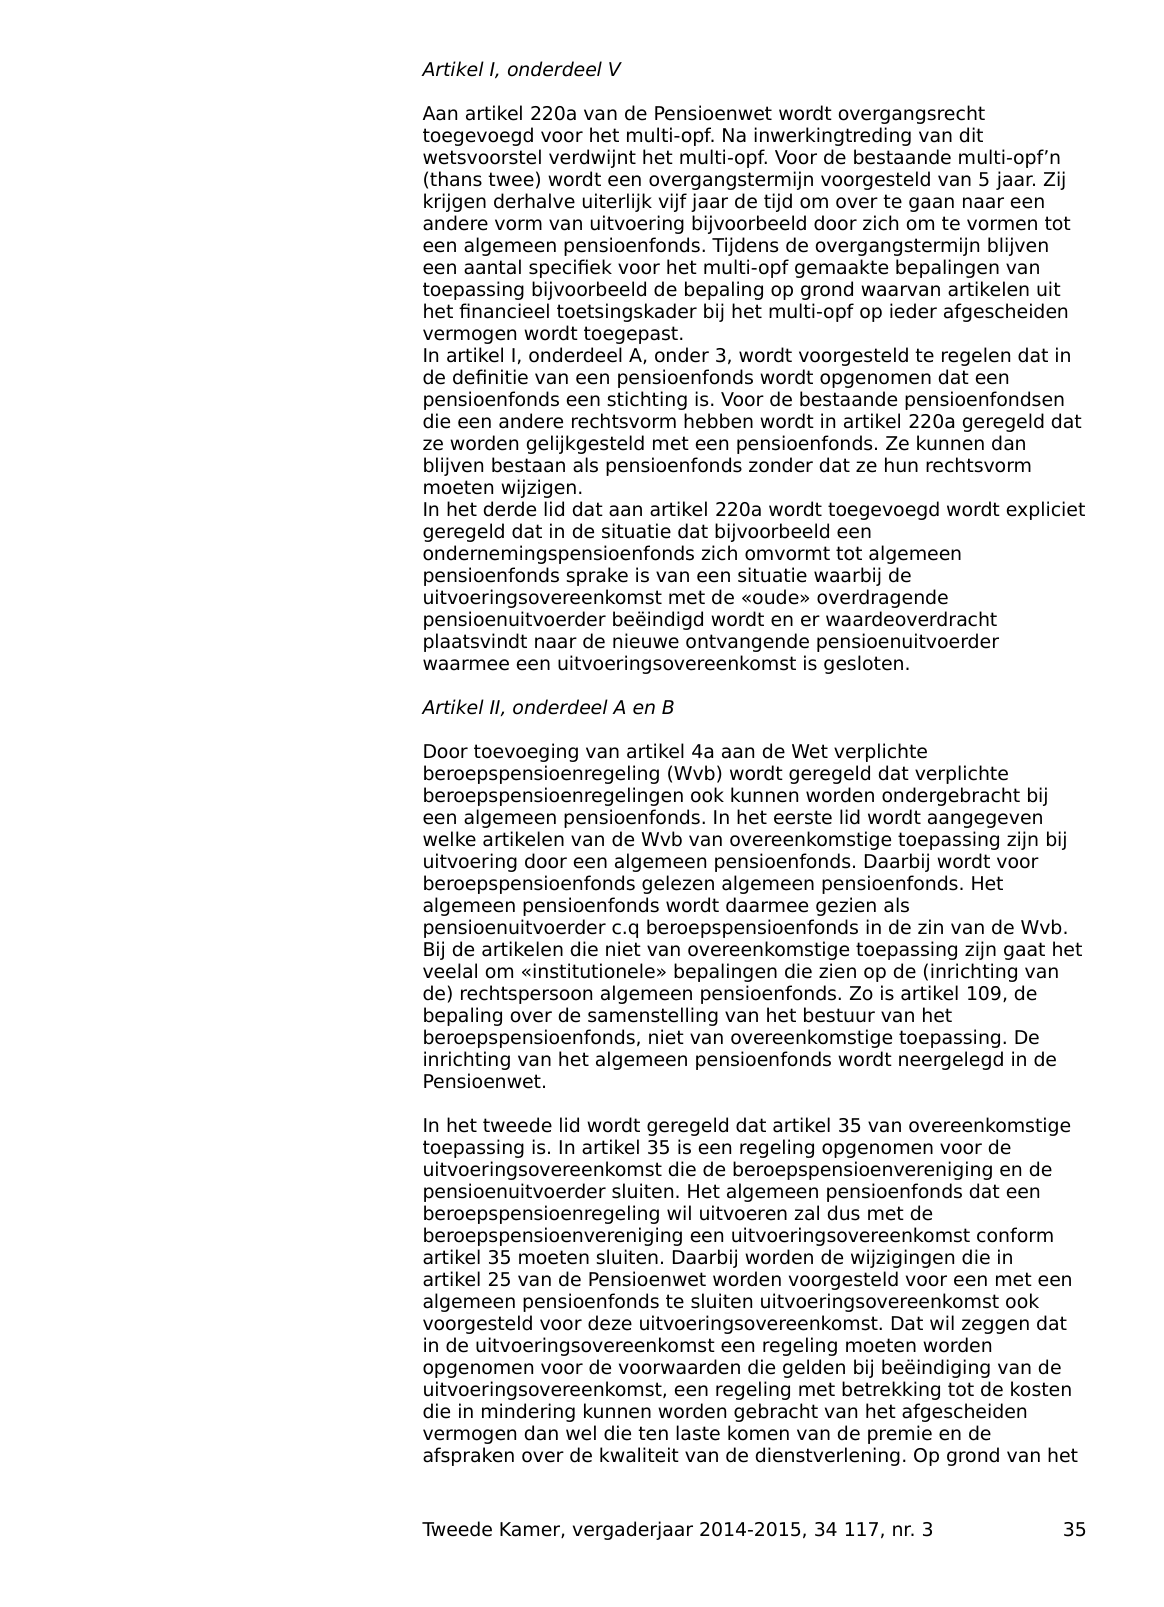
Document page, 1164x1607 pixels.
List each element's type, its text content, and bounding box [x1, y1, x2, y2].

text In het derde lid dat aan artikel 220a wordt toegevoegd wordt expliciet geregeld dat in de situatie dat bijvoorbeeld een ondernemingspensioenfonds zich omvormt tot algemeen pensioenfonds sprake is van een situatie waarbij de uitvoeringsovereenkomst met de «oude» overdragende pensioenuitvoerder beëindigd wordt en er waardeoverdracht plaatsvindt naar de nieuwe ontvangende pensioenuitvoerder waarmee een uitvoeringsovereenkomst is gesloten. [422, 499, 1087, 675]
text Door toevoeging van artikel 4a aan de Wet verplichte beroepspensioenregeling (Wvb) wordt geregeld dat verplichte beroepspensioenregelingen ook kunnen worden ondergebracht bij een algemeen pensioenfonds. In het eerste lid wordt aangegeven welke artikelen van de Wvb van overeenkomstige toepassing zijn bij uitvoering door een algemeen pensioenfonds. Daarbij wordt voor beroepspensioenfonds gelezen algemeen pensioenfonds. Het algemeen pensioenfonds wordt daarmee gezien als pensioenuitvoerder c.q beroepspensioenfonds in de zin van de Wvb. [422, 741, 1087, 939]
subtitle Artikel II, onderdeel A en B [422, 697, 1087, 719]
text Aan artikel 220a van de Pensioenwet wordt overgangsrecht toegevoegd voor het multi-opf. Na inwerkingtreding van dit wetsvoorstel verdwijnt het multi-opf. Voor de bestaande multi-opf’n (thans twee) wordt een overgangstermijn voorgesteld van 5 jaar. Zij krijgen derhalve uiterlijk vijf jaar de tijd om over te gaan naar een andere vorm van uitvoering bijvoorbeeld door zich om te vormen tot een algemeen pensioenfonds. Tijdens de overgangstermijn blijven een aantal specifiek voor het multi-opf gemaakte bepalingen van toepassing bijvoorbeeld de bepaling op grond waarvan artikelen uit het financieel toetsingskader bij het multi-opf op ieder afgescheiden vermogen wordt toegepast. [422, 103, 1087, 345]
text In het tweede lid wordt geregeld dat artikel 35 van overeenkomstige toepassing is. In artikel 35 is een regeling opgenomen voor de uitvoeringsovereenkomst die de beroepspensioenvereniging en de pensioenuitvoerder sluiten. Het algemeen pensioenfonds dat een beroepspensioenregeling wil uitvoeren zal dus met de beroepspensioenvereniging een uitvoeringsovereenkomst conform artikel 35 moeten sluiten. Daarbij worden de wijzigingen die in artikel 25 van de Pensioenwet worden voorgesteld voor een met een algemeen pensioenfonds te sluiten uitvoeringsovereenkomst ook voorgesteld voor deze uitvoeringsovereenkomst. Dat wil zeggen dat in de uitvoeringsovereenkomst een regeling moeten worden opgenomen voor de voorwaarden die gelden bij beëindiging van de uitvoeringsovereenkomst, een regeling met betrekking tot de kosten die in mindering kunnen worden gebracht van het afgescheiden vermogen dan wel die ten laste komen van de premie en de afspraken over de kwaliteit van de dienstverlening. Op grond van het [422, 1115, 1087, 1467]
text Bij de artikelen die niet van overeenkomstige toepassing zijn gaat het veelal om «institutionele» bepalingen die zien op de (inrichting van de) rechtspersoon algemeen pensioenfonds. Zo is artikel 109, de bepaling over de samenstelling van het bestuur van het beroepspensioenfonds, niet van overeenkomstige toepassing. De inrichting van het algemeen pensioenfonds wordt neergelegd in de Pensioenwet. [422, 939, 1087, 1093]
text In artikel I, onderdeel A, onder 3, wordt voorgesteld te regelen dat in de definitie van een pensioenfonds wordt opgenomen dat een pensioenfonds een stichting is. Voor de bestaande pensioenfondsen die een andere rechtsvorm hebben wordt in artikel 220a geregeld dat ze worden gelijkgesteld met een pensioenfonds. Ze kunnen dan blijven bestaan als pensioenfonds zonder dat ze hun rechtsvorm moeten wijzigen. [422, 345, 1087, 499]
subtitle Artikel I, onderdeel V [422, 59, 1087, 81]
